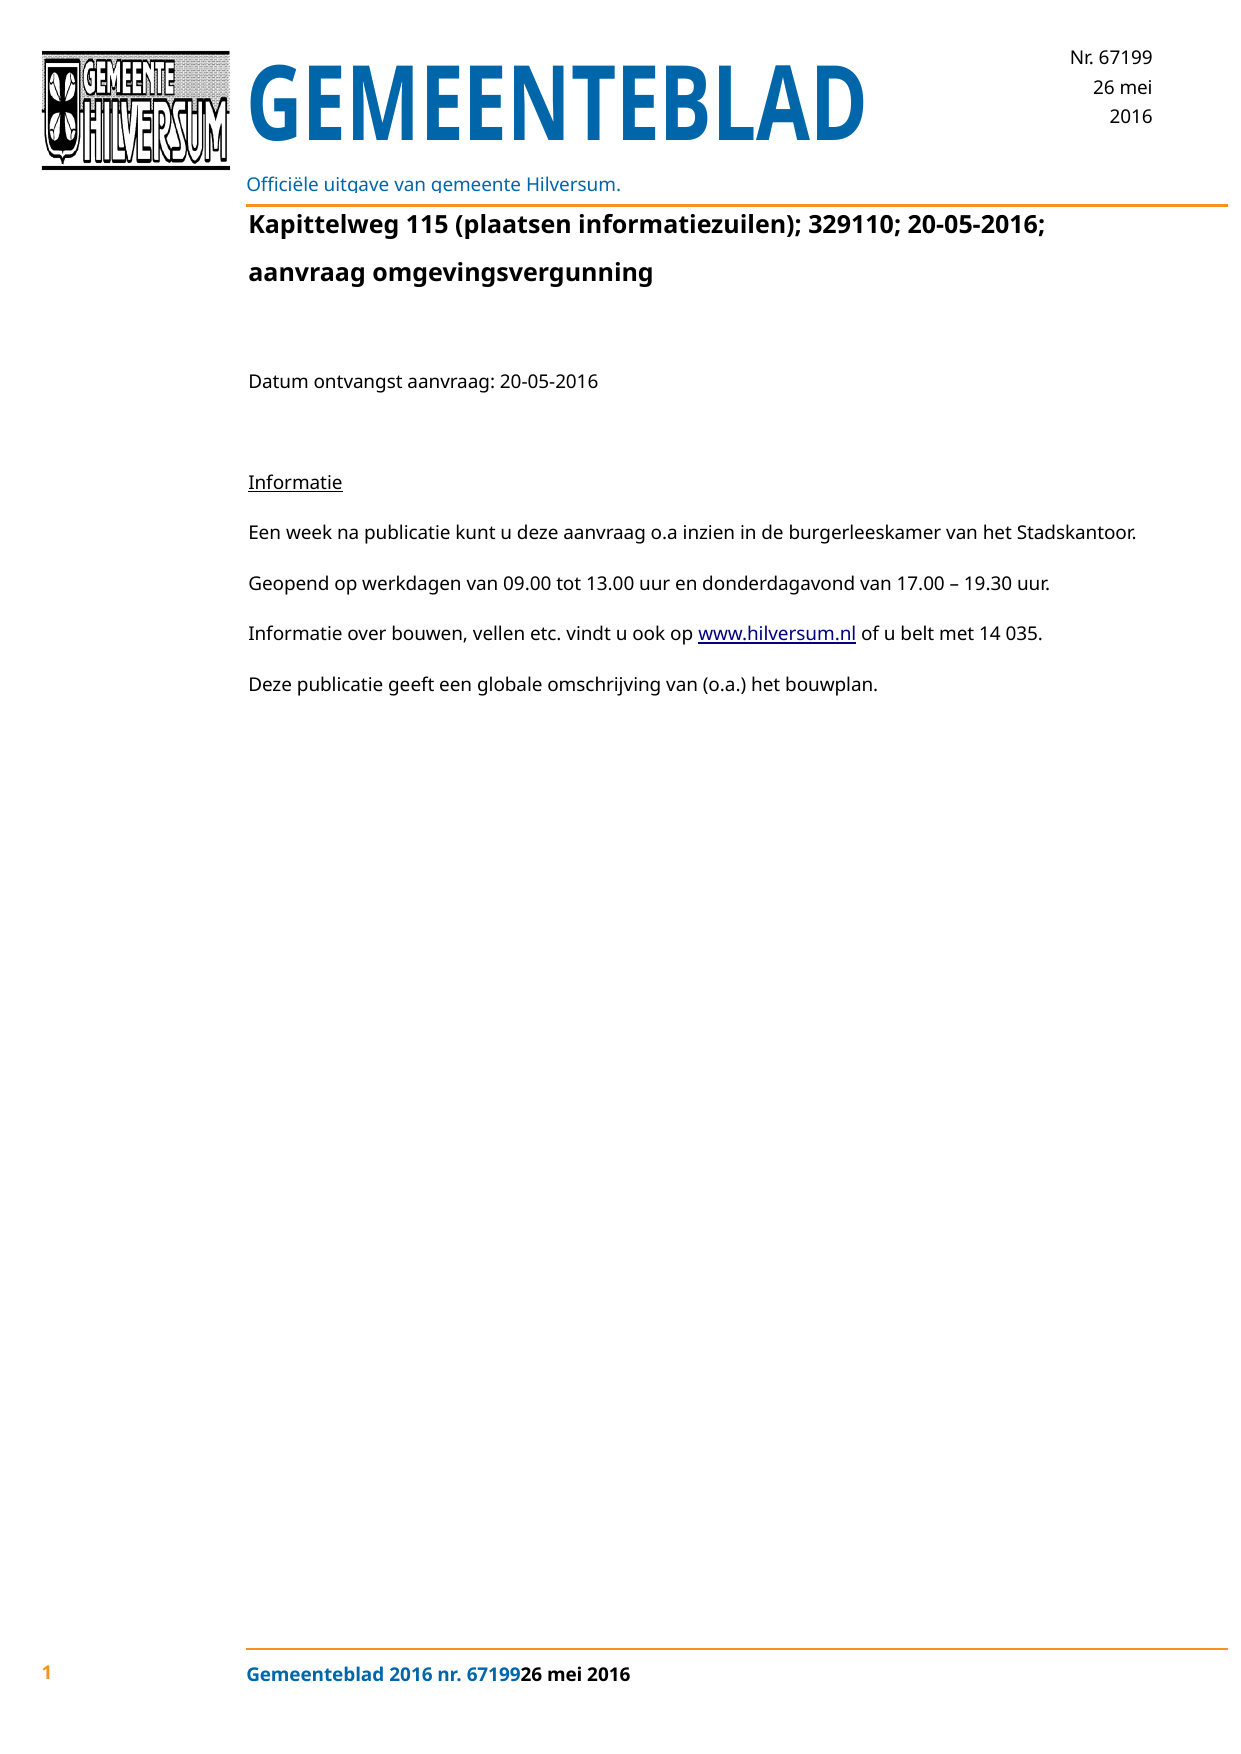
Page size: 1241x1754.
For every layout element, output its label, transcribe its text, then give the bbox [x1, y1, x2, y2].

text Kapittelweg 115 (plaatsen informatiezuilen); 329110; 20-05-2016; aanvraag omgevingsvergunning [248, 207, 1152, 288]
text Geopend op werkdagen van 09.00 tot 13.00 uur en donderdagavond van 17.00 – 19.30 uur. [248, 570, 1152, 596]
text Datum ontvangst aanvraag: 20-05-2016 [248, 368, 1152, 394]
text Informatie [248, 469, 1152, 495]
text Informatie over bouwen, vellen etc. vindt u ook op www.hilversum.nl of u belt met 14 035. [248, 620, 1152, 646]
text Deze publicatie geeft een globale omschrijving van (o.a.) het bouwplan. [248, 671, 1152, 697]
picture [41, 47, 231, 172]
text Een week na publicatie kunt u deze aanvraag o.a inzien in de burgerleeskamer van het Stadskantoor. [248, 519, 1152, 545]
